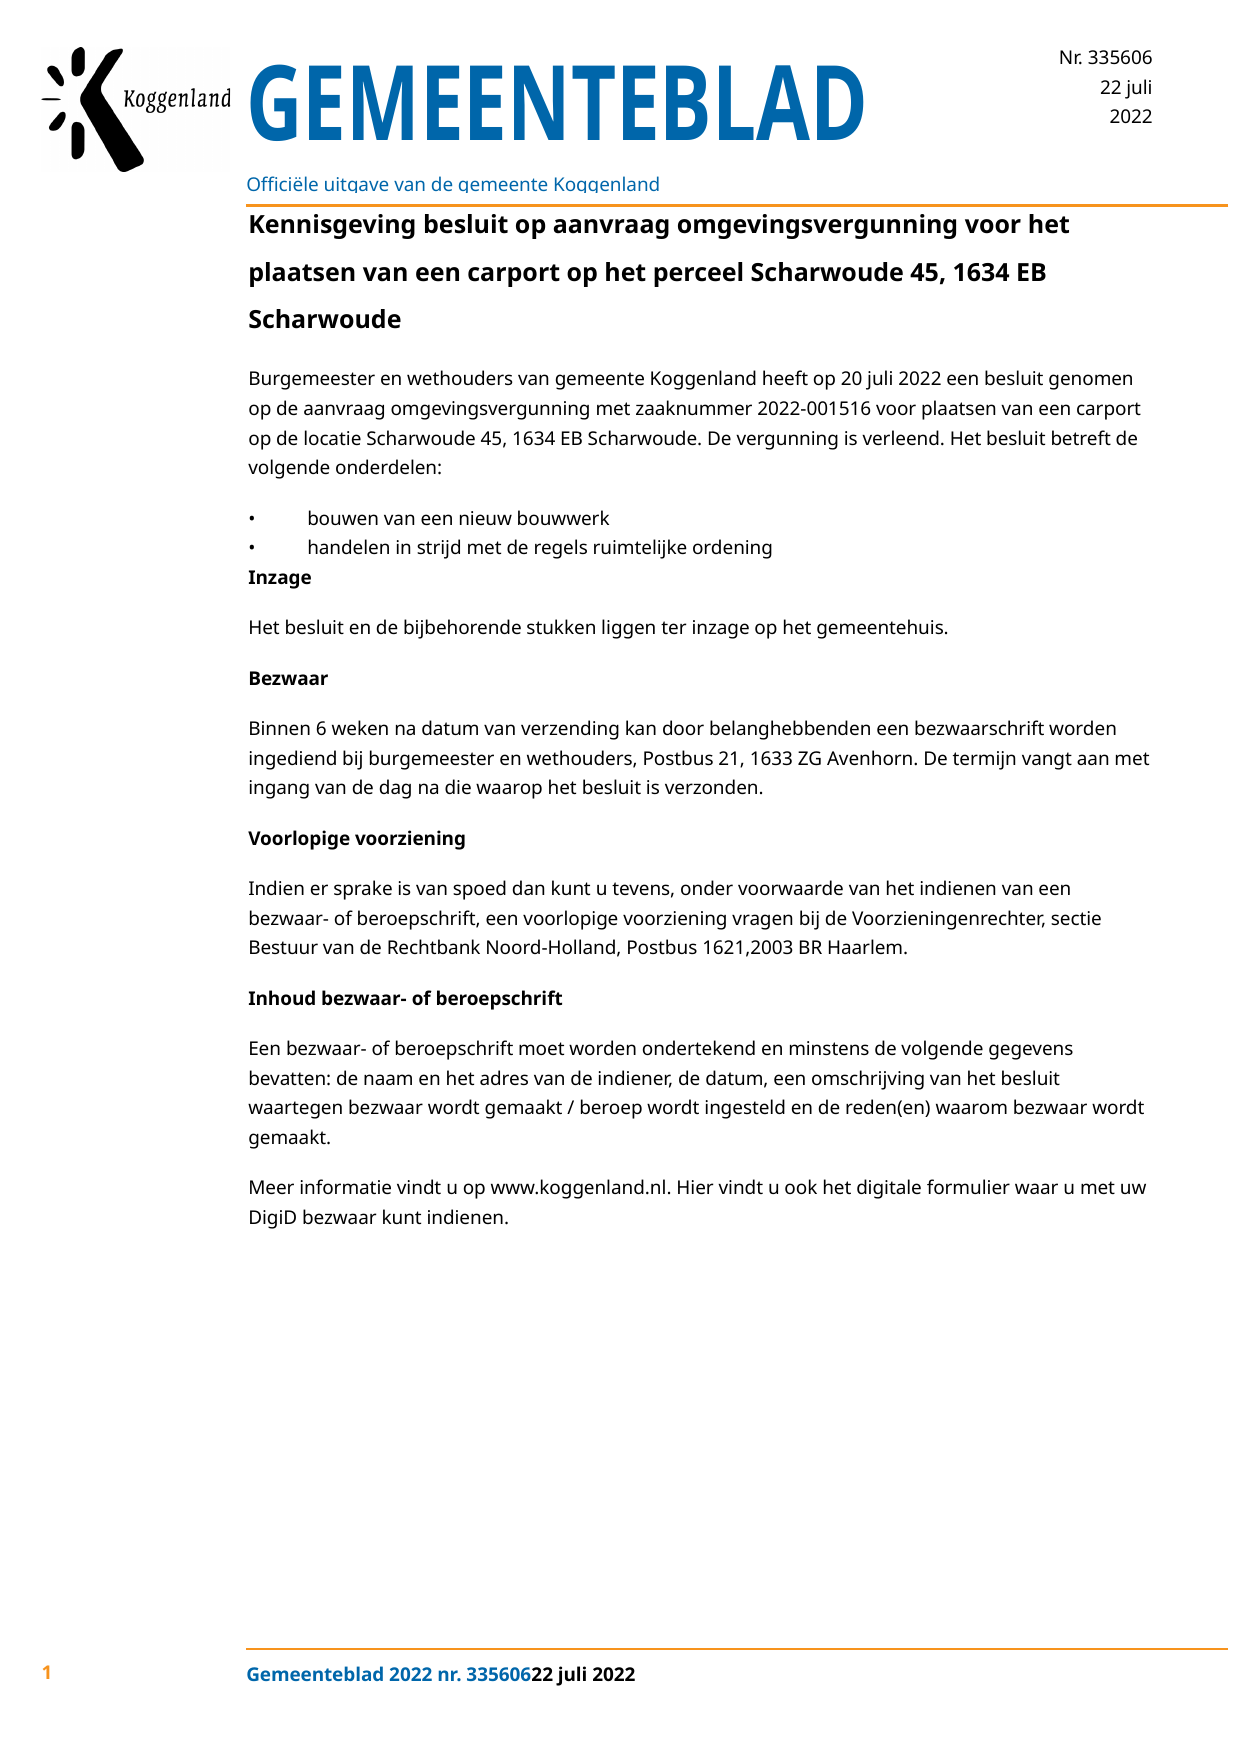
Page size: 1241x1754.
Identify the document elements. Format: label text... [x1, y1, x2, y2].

text Voorlopige voorziening [248, 825, 1152, 850]
text Het besluit en de bijbehorende stukken liggen ter inzage op het gemeentehuis. [248, 614, 1152, 640]
text Meer informatie vindt u op www.koggenland.nl. Hier vindt u ook het digitale formulier waar u met uw DigiD bezwaar kunt indienen. [248, 1174, 1152, 1229]
text Burgemeester en wethouders van gemeente Koggenland heeft op 20 juli 2022 een besluit genomen op de aanvraag omgevingsvergunning met zaaknummer 2022-001516 voor plaatsen van een carport op de locatie Scharwoude 45, 1634 EB Scharwoude. De vergunning is verleend. Het besluit betreft de volgende onderdelen: [248, 366, 1152, 480]
list handelen in strijd met de regels ruimtelijke ordening [248, 534, 1152, 560]
text Indien er sprake is van spoed dan kunt u tevens, onder voorwaarde van het indienen van een bezwaar- of beroepschrift, een voorlopige voorziening vragen bij de Voorzieningenrechter, sectie Bestuur van de Rechtbank Noord-Holland, Postbus 1621,2003 BR Haarlem. [248, 875, 1152, 960]
text Inhoud bezwaar- of beroepschrift [248, 985, 1152, 1010]
picture [41, 47, 231, 172]
list bouwen van een nieuw bouwwerk [248, 505, 1152, 530]
text Binnen 6 weken na datum van verzending kan door belanghebbenden een bezwaarschrift worden ingediend bij burgemeester en wethouders, Postbus 21, 1633 ZG Avenhorn. De termijn vangt aan met ingang van de dag na die waarop het besluit is verzonden. [248, 715, 1152, 800]
text Een bezwaar- of beroepschrift moet worden ondertekend en minstens de volgende gegevens bevatten: de naam en het adres van de indiener, de datum, een omschrijving van het besluit waartegen bezwaar wordt gemaakt / beroep wordt ingesteld en de reden(en) waarom bezwaar wordt gemaakt. [248, 1035, 1152, 1149]
text Kennisgeving besluit op aanvraag omgevingsvergunning voor het plaatsen van een carport op het perceel Scharwoude 45, 1634 EB Scharwoude [248, 207, 1152, 336]
text Inzage [248, 564, 1152, 589]
text Bezwaar [248, 665, 1152, 690]
